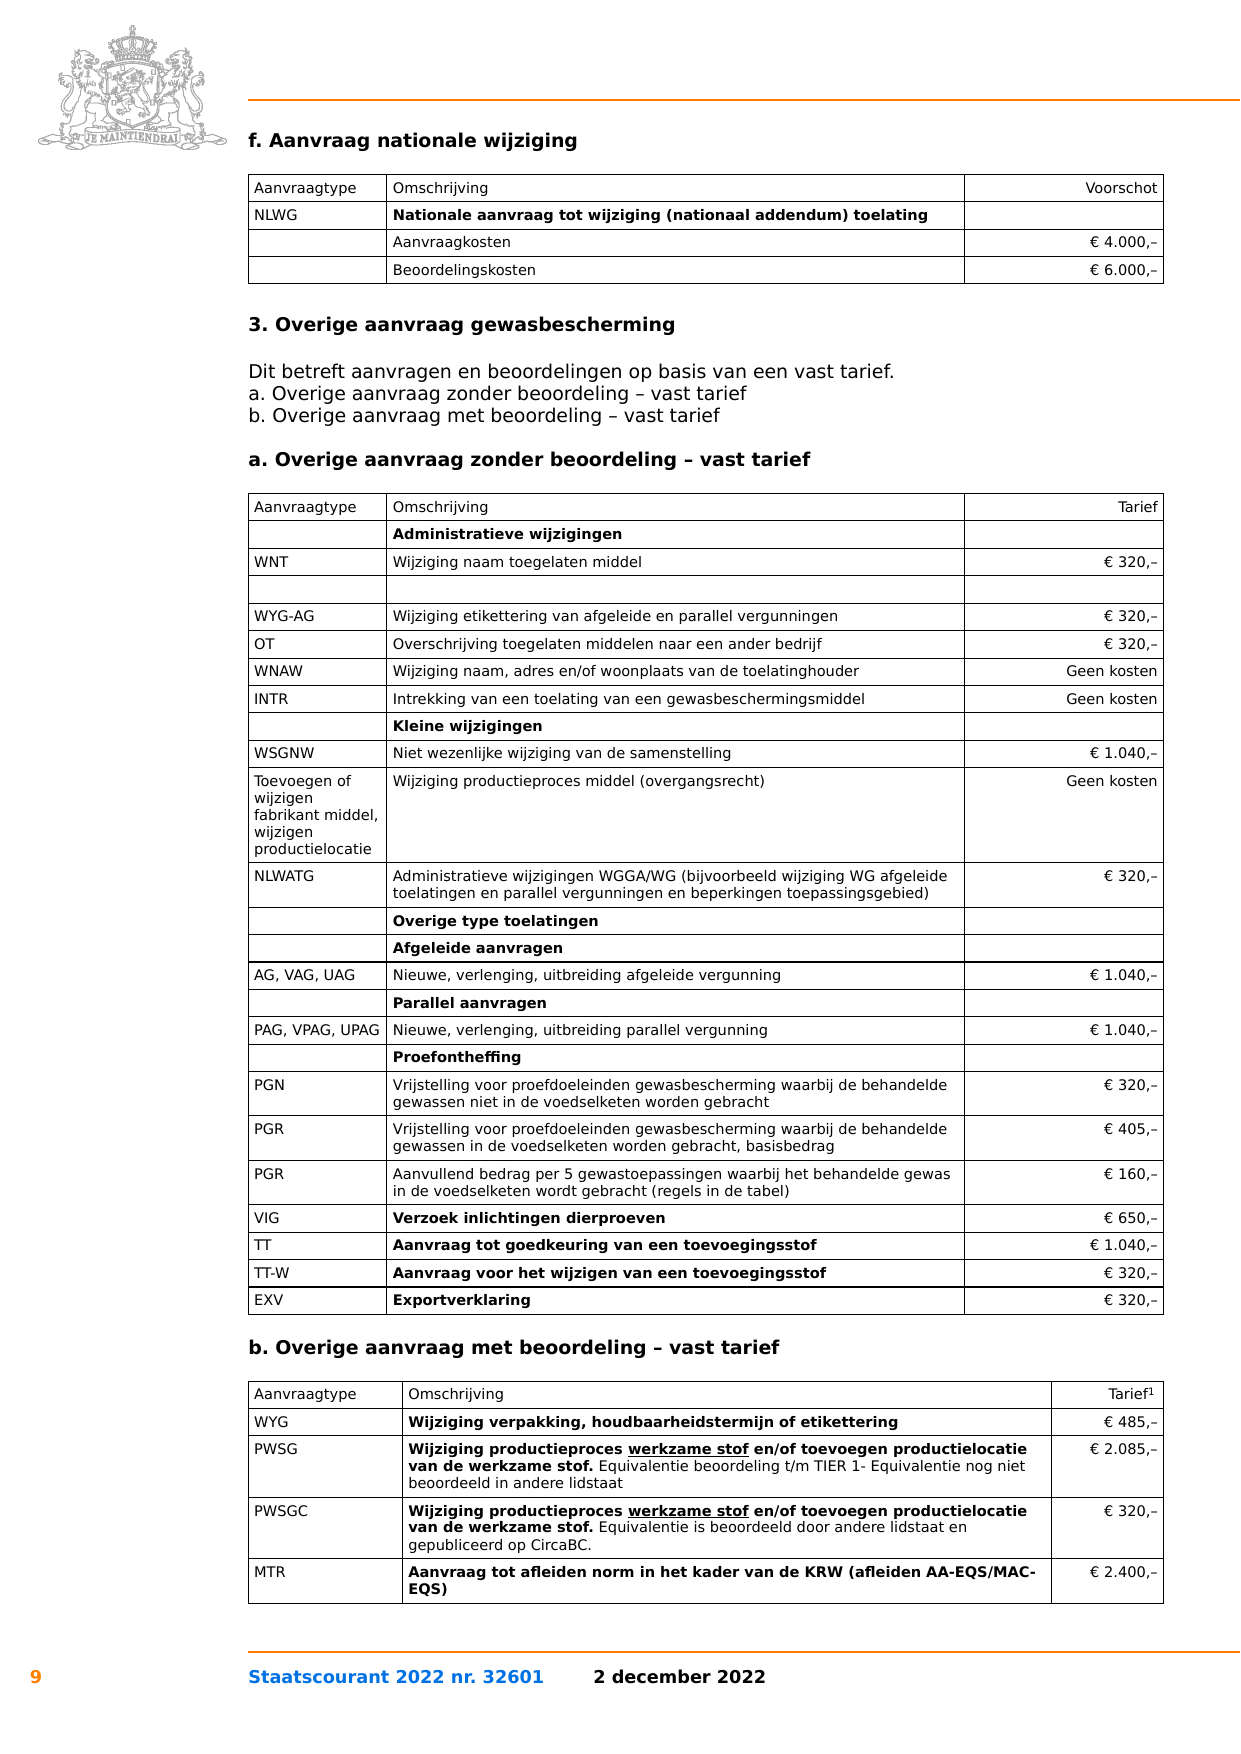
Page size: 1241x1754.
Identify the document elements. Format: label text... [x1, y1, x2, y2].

subtitle f. Aanvraag nationale wijziging [248, 130, 1163, 152]
table_cell € 320,– [965, 1072, 1163, 1115]
table_cell € 160,– [965, 1161, 1163, 1204]
table_cell € 1.040,– [965, 963, 1163, 989]
table_cell € 6.000,– [965, 257, 1163, 283]
table_cell € 4.000,– [965, 230, 1163, 256]
table_cell € 485,– [1052, 1409, 1163, 1435]
table_cell Exportverklaring [387, 1288, 964, 1314]
text a. Overige aanvraag zonder beoordeling – vast tarief [248, 383, 1163, 405]
table_cell Toevoegen of wijzigen fabrikant middel, wijzigen productielocatie [249, 768, 386, 862]
table_cell Kleine wijzigingen [387, 713, 964, 739]
table_cell Vrijstelling voor proefdoeleinden gewasbescherming waarbij de behandelde gewassen niet in de voedselketen worden gebracht [387, 1072, 964, 1115]
table_cell [387, 576, 964, 603]
table_cell € 320,– [965, 631, 1163, 657]
table_cell € 1.040,– [965, 741, 1163, 767]
table_cell Geen kosten [965, 768, 1163, 862]
table_cell PGN [249, 1072, 386, 1115]
table_cell € 320,– [965, 1288, 1163, 1314]
table_cell WSGNW [249, 741, 386, 767]
table_cell Niet wezenlijke wijziging van de samenstelling [387, 741, 964, 767]
table_cell Nationale aanvraag tot wijziging (nationaal addendum) toelating [387, 202, 964, 228]
table_cell EXV [249, 1288, 386, 1314]
table_cell NLWG [249, 202, 386, 228]
table_cell Administratieve wijzigingen WGGA/WG (bijvoorbeeld wijziging WG afgeleide toelatingen en parallel vergunningen en beperkingen toepassingsgebied) [387, 863, 964, 907]
table_cell Beoordelingskosten [387, 257, 964, 283]
table_cell Vrijstelling voor proefdoeleinden gewasbescherming waarbij de behandelde gewassen in de voedselketen worden gebracht, basisbedrag [387, 1116, 964, 1160]
table_cell [249, 990, 386, 1016]
table_cell PGR [249, 1116, 386, 1160]
table_cell [249, 908, 386, 934]
table_cell Geen kosten [965, 659, 1163, 685]
table_cell Wijziging naam, adres en/of woonplaats van de toelatinghouder [387, 659, 964, 685]
subtitle a. Overige aanvraag zonder beoordeling – vast tarief [248, 449, 1163, 471]
table_cell Intrekking van een toelating van een gewasbeschermingsmiddel [387, 686, 964, 712]
table_cell Wijziging etikettering van afgeleide en parallel vergunningen [387, 604, 964, 630]
table_cell € 1.040,– [965, 1017, 1163, 1044]
table_cell Aanvraag voor het wijzigen van een toevoegingsstof [387, 1260, 964, 1286]
table_cell OT [249, 631, 386, 657]
table_cell € 320,– [965, 549, 1163, 575]
table_cell Proefontheffing [387, 1045, 964, 1071]
table_cell PWSG [249, 1436, 402, 1497]
table_header Aanvraagtype [249, 175, 386, 201]
table_cell INTR [249, 686, 386, 712]
table_cell Afgeleide aanvragen [387, 935, 964, 961]
table_cell [965, 576, 1163, 603]
table_cell WYG-AG [249, 604, 386, 630]
table_cell [965, 935, 1163, 961]
table_cell WNAW [249, 659, 386, 685]
table_cell € 320,– [965, 863, 1163, 907]
table_cell [965, 202, 1163, 228]
table_cell [249, 521, 386, 548]
table_cell Wijziging productieproces werkzame stof en/of toevoegen productielocatie van de werkzame stof. Equivalentie is beoordeeld door andere lidstaat en gepubliceerd op CircaBC. [403, 1498, 1051, 1558]
table_cell PGR [249, 1161, 386, 1204]
table_cell [965, 1045, 1163, 1071]
table_cell Nieuwe, verlenging, uitbreiding parallel vergunning [387, 1017, 964, 1044]
subtitle 3. Overige aanvraag gewasbescherming [248, 314, 1163, 336]
table_cell [249, 230, 386, 256]
table_cell Aanvraagkosten [387, 230, 964, 256]
table_cell AG, VAG, UAG [249, 963, 386, 989]
table_cell [965, 990, 1163, 1016]
table_cell [249, 935, 386, 961]
table_cell € 650,– [965, 1205, 1163, 1232]
table_cell WNT [249, 549, 386, 575]
table_cell PWSGC [249, 1498, 402, 1558]
table_cell PAG, VPAG, UPAG [249, 1017, 386, 1044]
table_cell Aanvullend bedrag per 5 gewastoepassingen waarbij het behandelde gewas in de voedselketen wordt gebracht (regels in de tabel) [387, 1161, 964, 1204]
table_cell [249, 576, 386, 603]
table_cell Wijziging naam toegelaten middel [387, 549, 964, 575]
table_header Aanvraagtype [249, 1382, 402, 1408]
table_cell NLWATG [249, 863, 386, 907]
table_cell [249, 257, 386, 283]
table_cell Nieuwe, verlenging, uitbreiding afgeleide vergunning [387, 963, 964, 989]
table_cell [965, 713, 1163, 739]
table_cell TT-W [249, 1260, 386, 1286]
text b. Overige aanvraag met beoordeling – vast tarief [248, 405, 1163, 427]
table_header Tarief1 [1052, 1382, 1163, 1408]
table_cell Overige type toelatingen [387, 908, 964, 934]
table_cell VIG [249, 1205, 386, 1232]
table_cell € 320,– [1052, 1498, 1163, 1558]
table_cell Parallel aanvragen [387, 990, 964, 1016]
table_cell WYG [249, 1409, 402, 1435]
table_header Voorschot [965, 175, 1163, 201]
table_cell [965, 521, 1163, 548]
table_cell Verzoek inlichtingen dierproeven [387, 1205, 964, 1232]
table_cell MTR [249, 1559, 402, 1602]
table_header Omschrijving [387, 494, 964, 520]
table_cell Overschrijving toegelaten middelen naar een ander bedrijf [387, 631, 964, 657]
table_cell TT [249, 1233, 386, 1259]
table_cell Aanvraag tot afleiden norm in het kader van de KRW (afleiden AA-EQS/MAC-EQS) [403, 1559, 1051, 1602]
table_cell € 2.085,– [1052, 1436, 1163, 1497]
picture [38, 25, 227, 150]
table_cell € 320,– [965, 604, 1163, 630]
text Dit betreft aanvragen en beoordelingen op basis van een vast tarief. [248, 361, 1163, 383]
table_cell [965, 908, 1163, 934]
table_cell Wijziging verpakking, houdbaarheidstermijn of etikettering [403, 1409, 1051, 1435]
table_cell Aanvraag tot goedkeuring van een toevoegingsstof [387, 1233, 964, 1259]
table_cell € 405,– [965, 1116, 1163, 1160]
table_cell Wijziging productieproces werkzame stof en/of toevoegen productielocatie van de werkzame stof. Equivalentie beoordeling t/m TIER 1- Equivalentie nog niet beoordeeld in andere lidstaat [403, 1436, 1051, 1497]
table_header Omschrijving [387, 175, 964, 201]
subtitle b. Overige aanvraag met beoordeling – vast tarief [248, 1337, 1163, 1359]
table_cell Geen kosten [965, 686, 1163, 712]
table_header Omschrijving [403, 1382, 1051, 1408]
table_cell Wijziging productieproces middel (overgangsrecht) [387, 768, 964, 862]
table_cell [249, 713, 386, 739]
table_header Aanvraagtype [249, 494, 386, 520]
table_cell Administratieve wijzigingen [387, 521, 964, 548]
table_header Tarief [965, 494, 1163, 520]
table_cell [249, 1045, 386, 1071]
table_cell € 320,– [965, 1260, 1163, 1286]
table_cell € 1.040,– [965, 1233, 1163, 1259]
table_cell € 2.400,– [1052, 1559, 1163, 1602]
